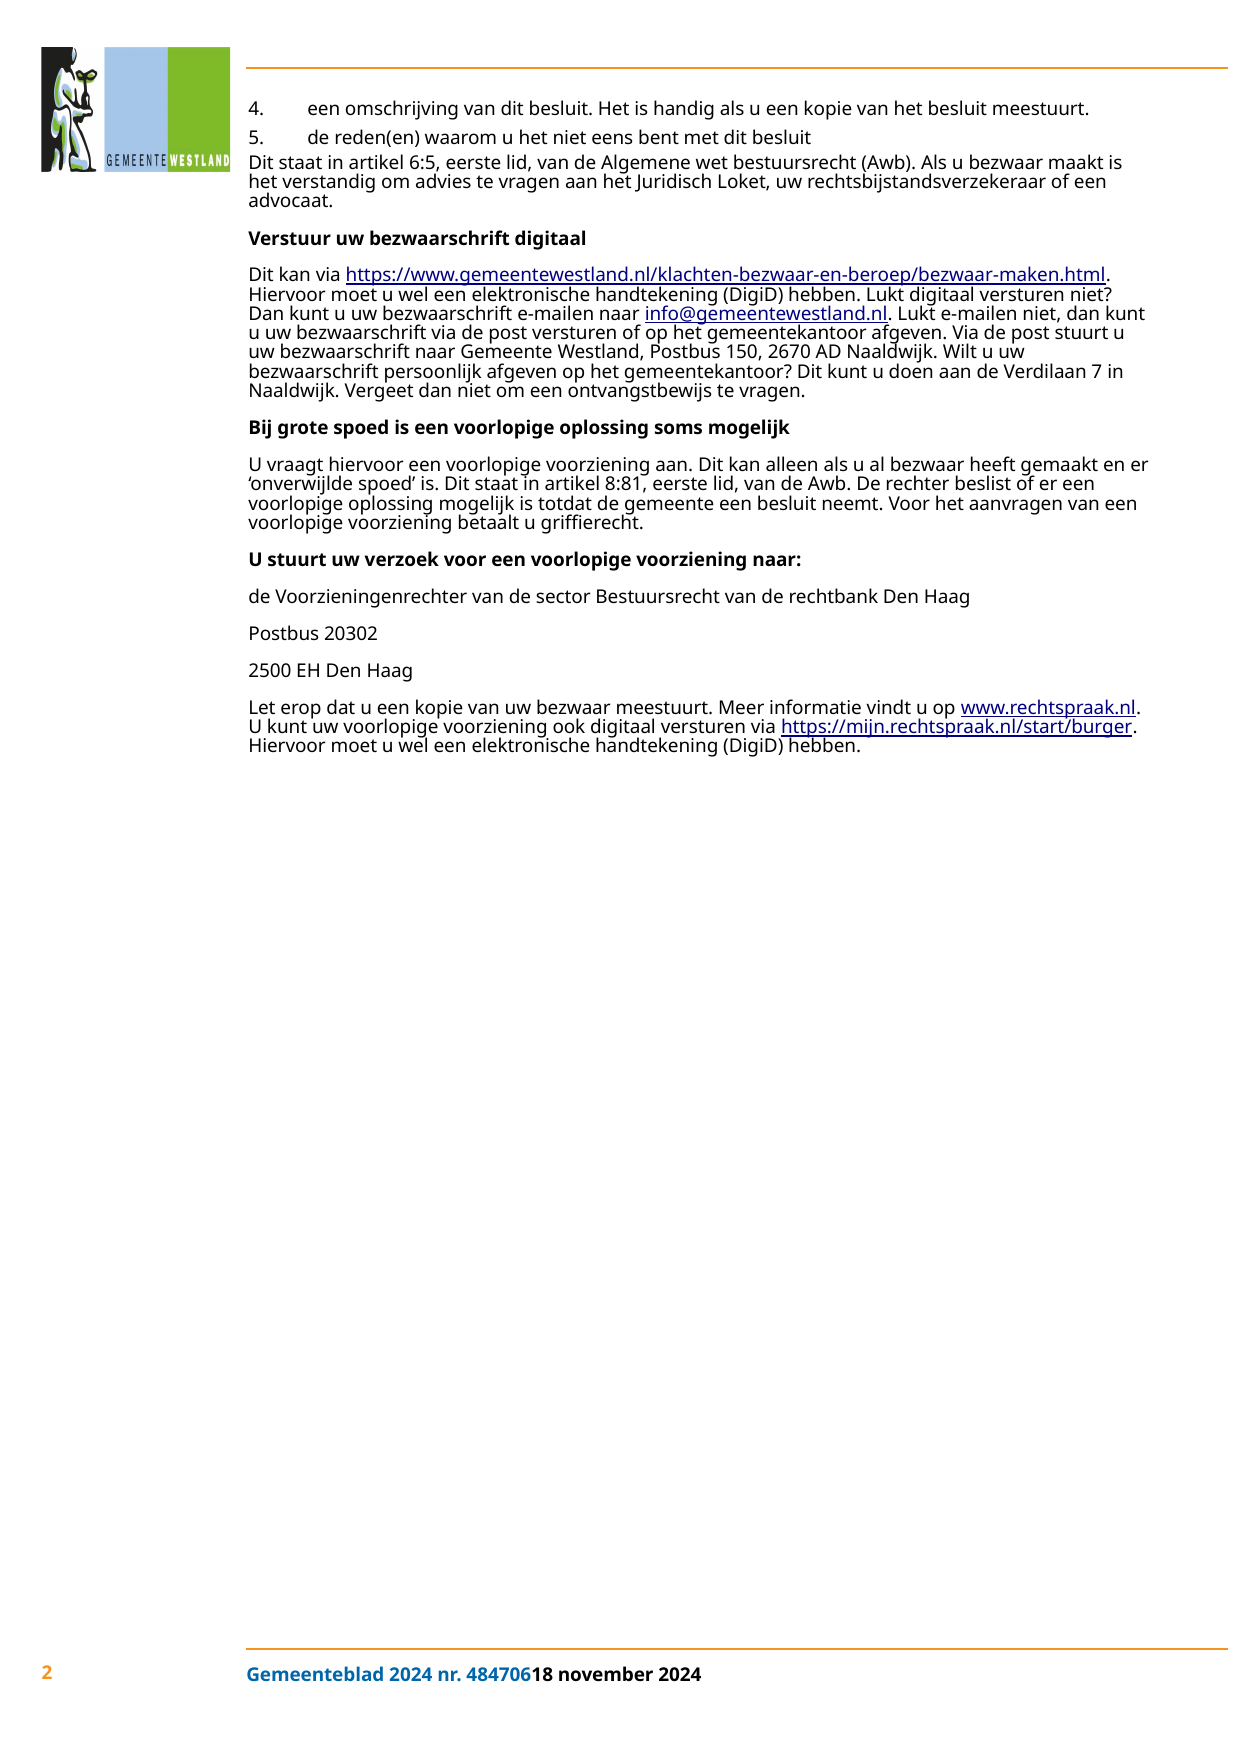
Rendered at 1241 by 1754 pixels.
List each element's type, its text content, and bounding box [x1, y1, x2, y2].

text Dit kan via https://www.gemeentewestland.nl/klachten-bezwaar-en-beroep/bezwaar-maken.html. Hiervoor moet u wel een elektronische handtekening (DigiD) hebben. Lukt digitaal versturen niet? Dan kunt u uw bezwaarschrift e-mailen naar info@gemeentewestland.nl. Lukt e-mailen niet, dan kunt u uw bezwaarschrift via de post versturen of op het gemeentekantoor afgeven. Via de post stuurt u uw bezwaarschrift naar Gemeente Westland, Postbus 150, 2670 AD Naaldwijk. Wilt u uw bezwaarschrift persoonlijk afgeven op het gemeentekantoor? Dit kunt u doen aan de Verdilaan 7 in Naaldwijk. Vergeet dan niet om een ontvangstbewijs te vragen. [248, 266, 1152, 401]
text 2500 EH Den Haag [248, 662, 1152, 681]
picture [41, 47, 231, 172]
text de Voorzieningenrechter van de sector Bestuursrecht van de rechtbank Den Haag [248, 588, 1152, 607]
text U stuurt uw verzoek voor een voorlopige voorziening naar: [248, 551, 1152, 570]
text U vraagt hiervoor een voorlopige voorziening aan. Dit kan alleen als u al bezwaar heeft gemaakt en er ‘onverwijlde spoed’ is. Dit staat in artikel 8:81, eerste lid, van de Awb. De rechter beslist of er een voorlopige oplossing mogelijk is totdat de gemeente een besluit neemt. Voor het aanvragen van een voorlopige voorziening betaalt u griffierecht. [248, 456, 1152, 533]
text Bij grote spoed is een voorlopige oplossing soms mogelijk [248, 419, 1152, 438]
list de reden(en) waarom u het niet eens bent met dit besluit [248, 124, 1152, 150]
text Verstuur uw bezwaarschrift digitaal [248, 229, 1152, 249]
text Dit staat in artikel 6:5, eerste lid, van de Algemene wet bestuursrecht (Awb). Als u bezwaar maakt is het verstandig om advies te vragen aan het Juridisch Loket, uw rechtsbijstandsverzekeraar of een advocaat. [248, 154, 1152, 212]
text Let erop dat u een kopie van uw bezwaar meestuurt. Meer informatie vindt u op www.rechtspraak.nl. U kunt uw voorlopige voorziening ook digitaal versturen via https://mijn.rechtspraak.nl/start/burger. Hiervoor moet u wel een elektronische handtekening (DigiD) hebben. [248, 699, 1152, 757]
list een omschrijving van dit besluit. Het is handig als u een kopie van het besluit meestuurt. [248, 95, 1152, 121]
text Postbus 20302 [248, 625, 1152, 644]
